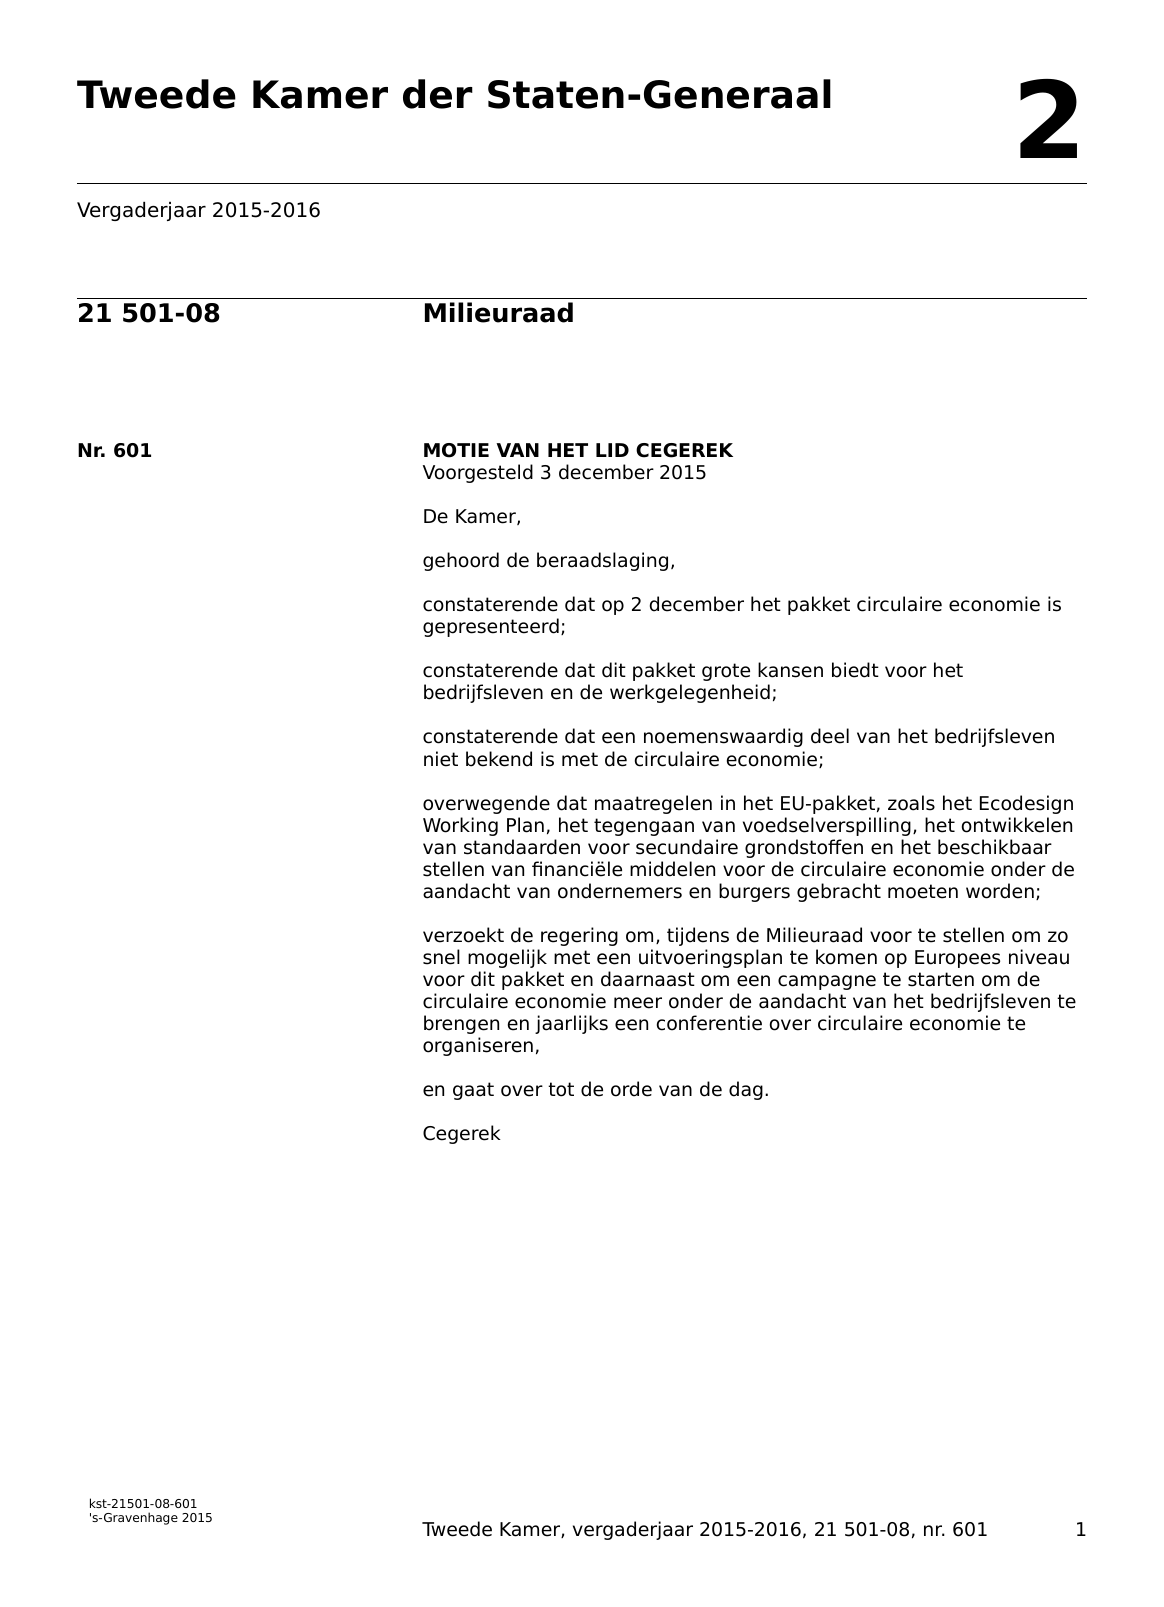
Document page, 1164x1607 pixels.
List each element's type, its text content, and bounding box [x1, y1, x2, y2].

text kst-21501-08-601 [88, 1497, 323, 1511]
subtitle 21 501-08 Milieuraad [77, 299, 1087, 329]
text 's-Gravenhage 2015 [88, 1511, 323, 1525]
text verzoekt de regering om, tijdens de Milieuraad voor te stellen om zo snel mogelijk met een uitvoeringsplan te komen op Europees niveau voor dit pakket en daarnaast om een campagne te starten om de circulaire economie meer onder de aandacht van het bedrijfsleven te brengen en jaarlijks een conferentie over circulaire economie te organiseren, [422, 925, 1087, 1057]
text overwegende dat maatregelen in het EU-pakket, zoals het Ecodesign Working Plan, het tegengaan van voedselverspilling, het ontwikkelen van standaarden voor secundaire grondstoffen en het beschikbaar stellen van financiële middelen voor de circulaire economie onder de aandacht van ondernemers en burgers gebracht moeten worden; [422, 793, 1087, 902]
text en gaat over tot de orde van de dag. [422, 1079, 1087, 1101]
text Voorgesteld 3 december 2015 [422, 462, 1087, 484]
table_cell Vergaderjaar 2015-2016 [77, 184, 1087, 298]
text constaterende dat een noemenswaardig deel van het bedrijfsleven niet bekend is met de circulaire economie; [422, 726, 1087, 770]
text constaterende dat op 2 december het pakket circulaire economie is gepresenteerd; [422, 594, 1087, 638]
subtitle Nr. 601 MOTIE VAN HET LID CEGEREK [77, 440, 1087, 462]
text Cegerek [422, 1123, 1087, 1145]
table_header Tweede Kamer der Staten-Generaal [77, 59, 886, 183]
table_header 2 [886, 59, 1087, 183]
text gehoord de beraadslaging, [422, 550, 1087, 572]
text De Kamer, [422, 506, 1087, 528]
text constaterende dat dit pakket grote kansen biedt voor het bedrijfsleven en de werkgelegenheid; [422, 660, 1087, 704]
